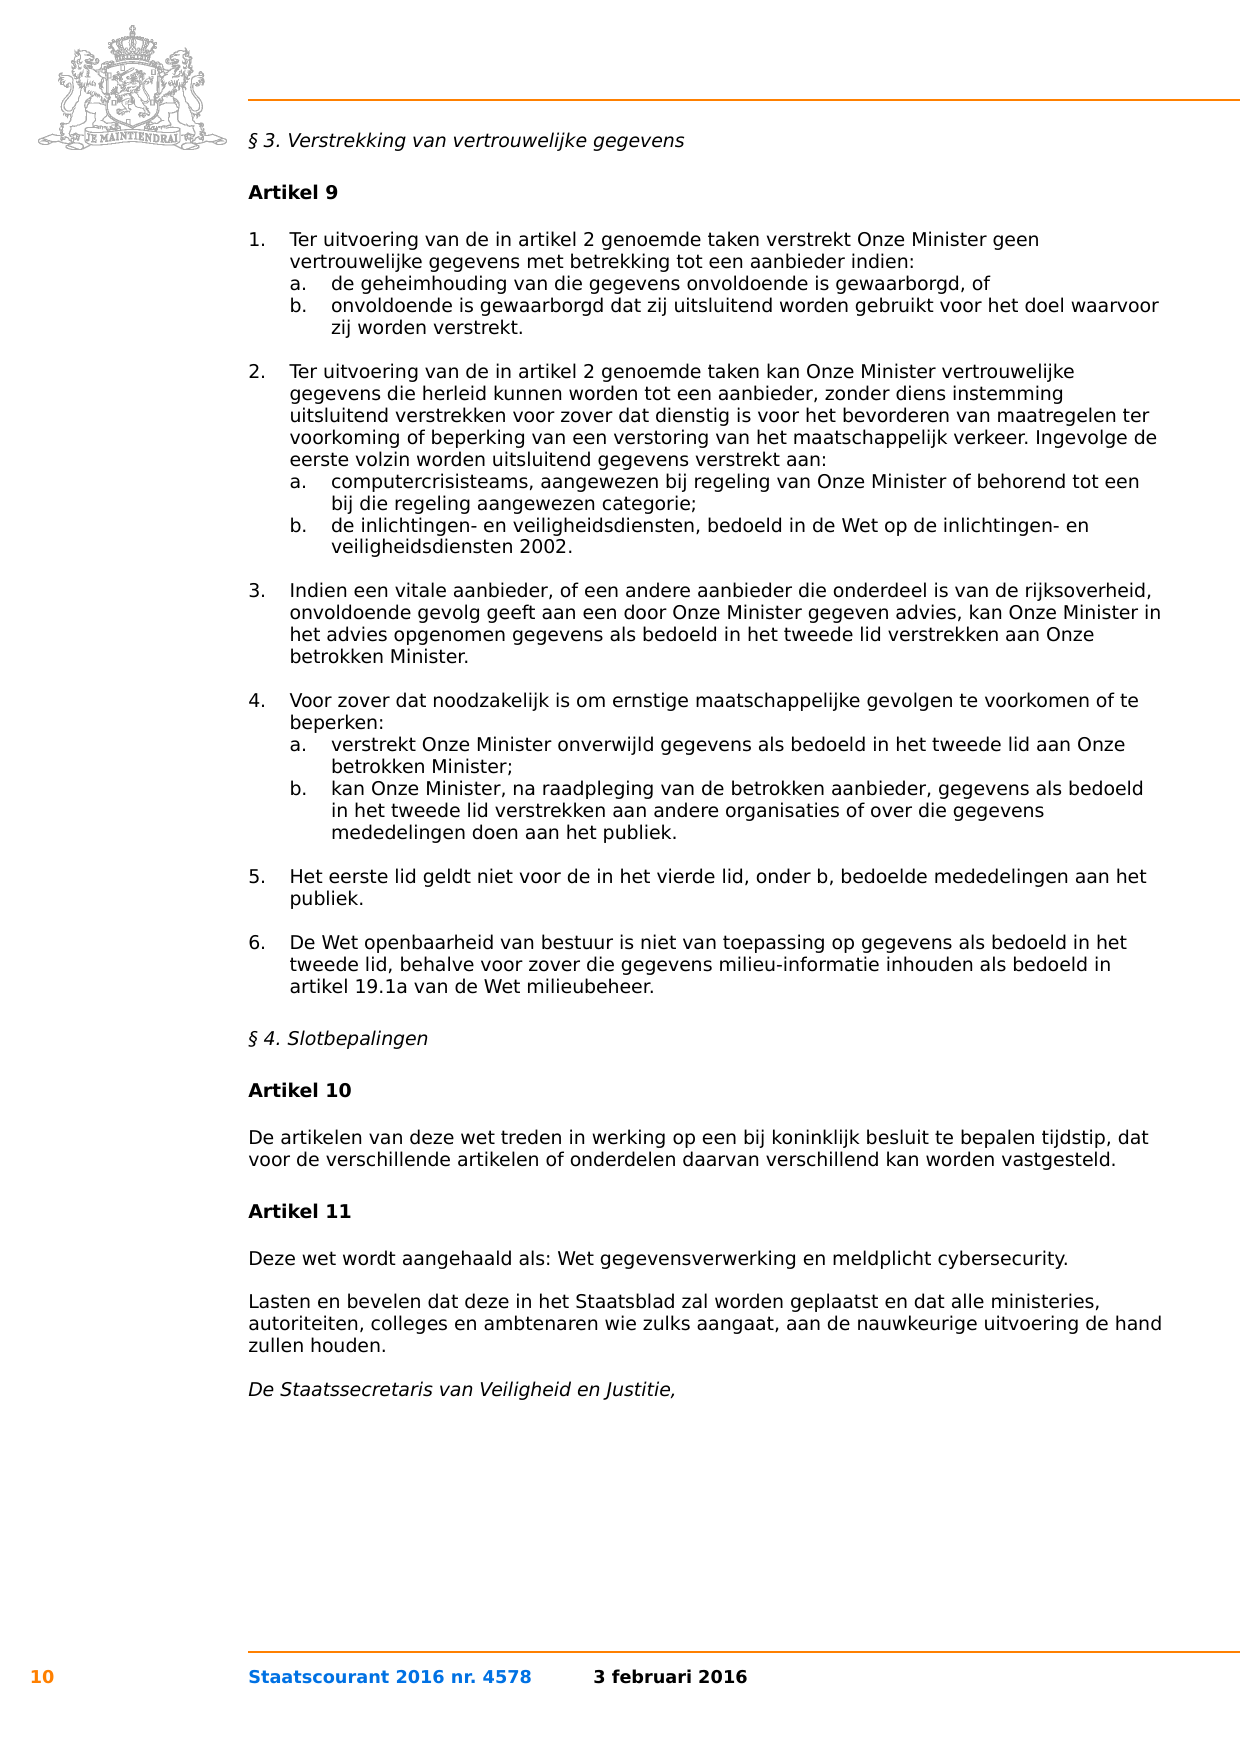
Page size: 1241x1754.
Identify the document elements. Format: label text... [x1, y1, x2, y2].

text Lasten en bevelen dat deze in het Staatsblad zal worden geplaatst en dat alle ministeries, autoriteiten, colleges en ambtenaren wie zulks aangaat, aan de nauwkeurige uitvoering de hand zullen houden. [248, 1291, 1163, 1357]
text 3. Indien een vitale aanbieder, of een andere aanbieder die onderdeel is van de rijksoverheid, onvoldoende gevolg geeft aan een door Onze Minister gegeven advies, kan Onze Minister in het advies opgenomen gegevens als bedoeld in het tweede lid verstrekken aan Onze betrokken Minister. [248, 580, 1163, 668]
text b. kan Onze Minister, na raadpleging van de betrokken aanbieder, gegevens als bedoeld in het tweede lid verstrekken aan andere organisaties of over die gegevens mededelingen doen aan het publiek. [289, 778, 1163, 844]
subtitle Artikel 10 [248, 1079, 1163, 1102]
text 4. Voor zover dat noodzakelijk is om ernstige maatschappelijke gevolgen te voorkomen of te beperken: [248, 690, 1163, 734]
subtitle § 3. Verstrekking van vertrouwelijke gegevens [248, 130, 1163, 152]
text a. de geheimhouding van die gegevens onvoldoende is gewaarborgd, of [289, 273, 1163, 295]
text De artikelen van deze wet treden in werking op een bij koninklijk besluit te bepalen tijdstip, dat voor de verschillende artikelen of onderdelen daarvan verschillend kan worden vastgesteld. [248, 1127, 1163, 1171]
subtitle Artikel 11 [248, 1201, 1163, 1222]
text De Staatssecretaris van Veiligheid en Justitie, [248, 1379, 1163, 1401]
text 5. Het eerste lid geldt niet voor de in het vierde lid, onder b, bedoelde mededelingen aan het publiek. [248, 866, 1163, 910]
text b. de inlichtingen- en veiligheidsdiensten, bedoeld in de Wet op de inlichtingen- en veiligheidsdiensten 2002. [289, 514, 1163, 558]
text b. onvoldoende is gewaarborgd dat zij uitsluitend worden gebruikt voor het doel waarvoor zij worden verstrekt. [289, 295, 1163, 339]
text Deze wet wordt aangehaald als: Wet gegevensverwerking en meldplicht cybersecurity. [248, 1247, 1163, 1269]
text 1. Ter uitvoering van de in artikel 2 genoemde taken verstrekt Onze Minister geen vertrouwelijke gegevens met betrekking tot een aanbieder indien: [248, 229, 1163, 273]
picture [38, 25, 227, 150]
subtitle Artikel 9 [248, 182, 1163, 204]
subtitle § 4. Slotbepalingen [248, 1028, 1163, 1049]
text 2. Ter uitvoering van de in artikel 2 genoemde taken kan Onze Minister vertrouwelijke gegevens die herleid kunnen worden tot een aanbieder, zonder diens instemming uitsluitend verstrekken voor zover dat dienstig is voor het bevorderen van maatregelen ter voorkoming of beperking van een verstoring van het maatschappelijk verkeer. Ingevolge de eerste volzin worden uitsluitend gegevens verstrekt aan: [248, 361, 1163, 471]
text a. computercrisisteams, aangewezen bij regeling van Onze Minister of behorend tot een bij die regeling aangewezen categorie; [289, 471, 1163, 514]
text 6. De Wet openbaarheid van bestuur is niet van toepassing op gegevens als bedoeld in het tweede lid, behalve voor zover die gegevens milieu-informatie inhouden als bedoeld in artikel 19.1a van de Wet milieubeheer. [248, 932, 1163, 998]
text a. verstrekt Onze Minister onverwijld gegevens als bedoeld in het tweede lid aan Onze betrokken Minister; [289, 734, 1163, 778]
